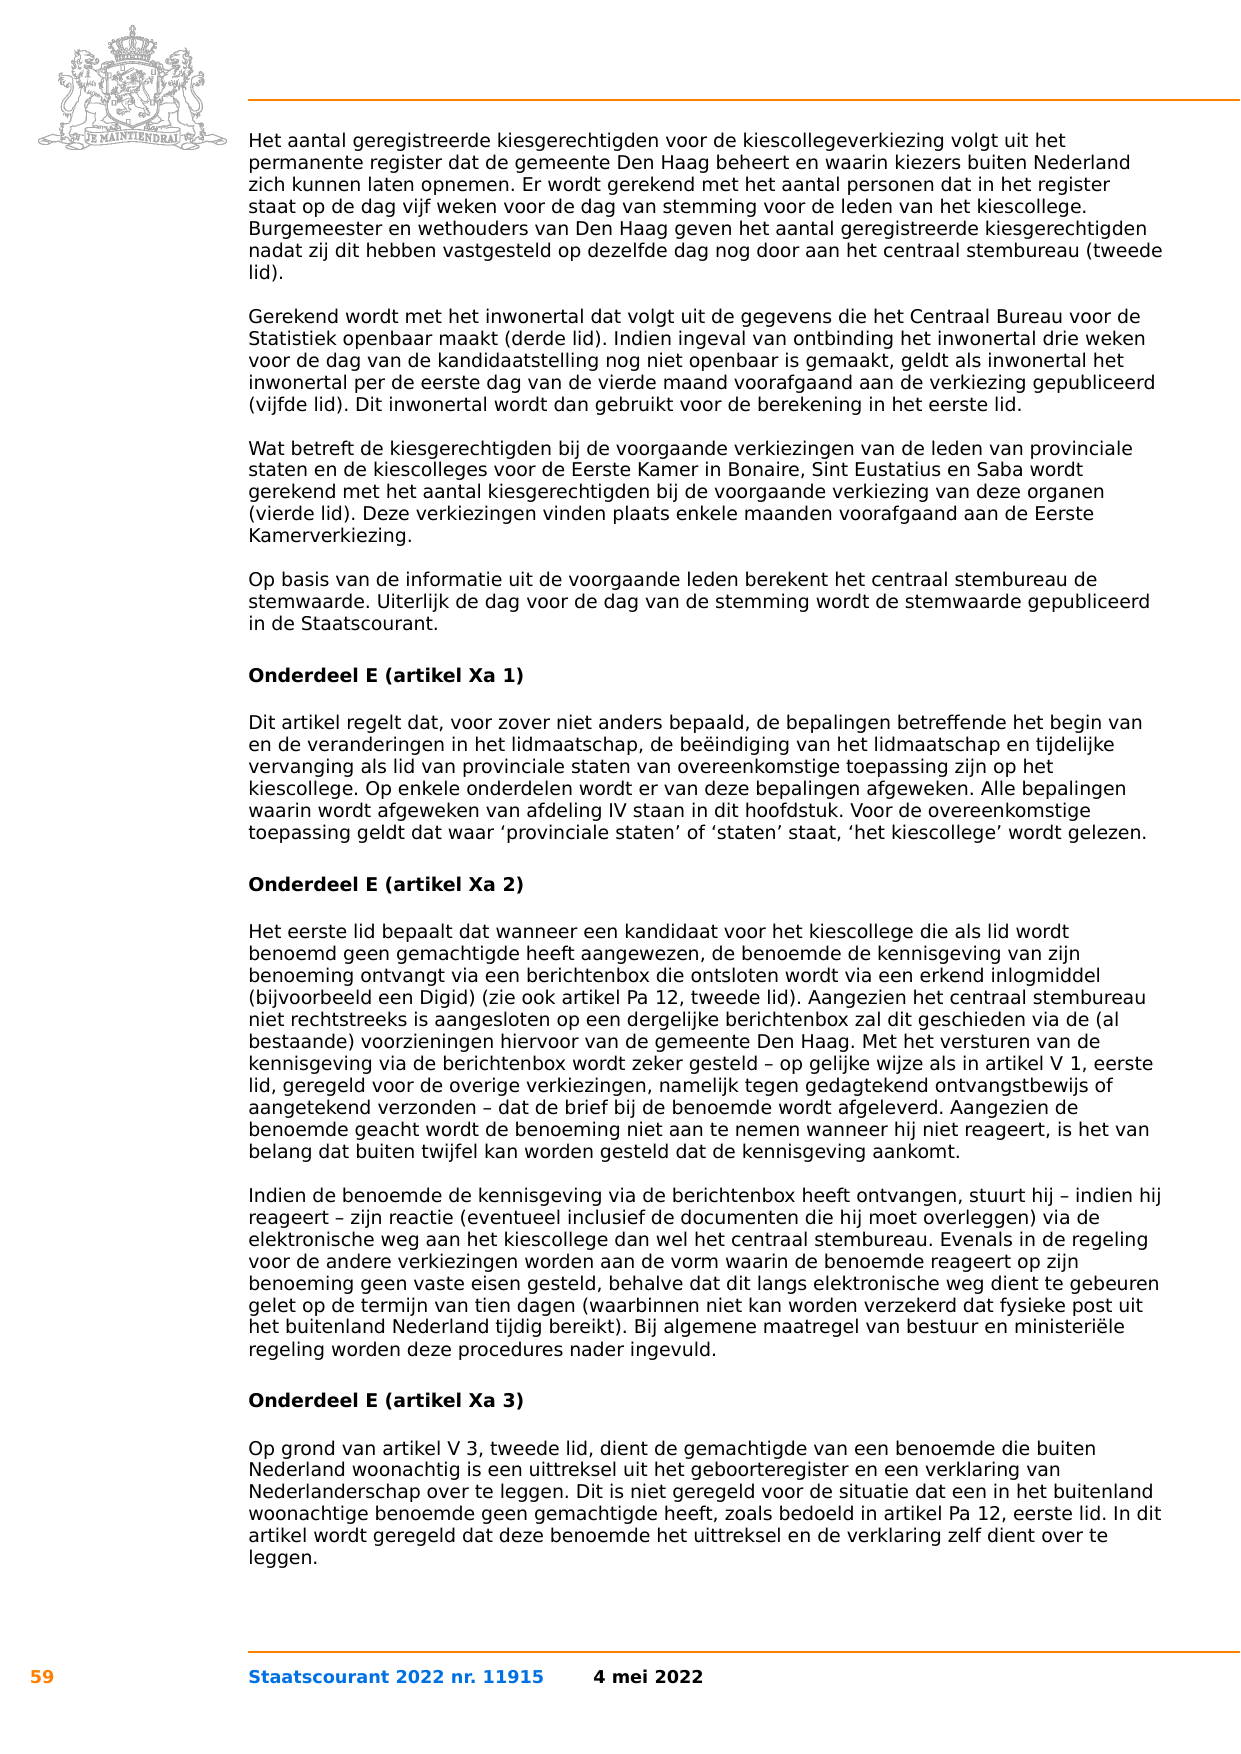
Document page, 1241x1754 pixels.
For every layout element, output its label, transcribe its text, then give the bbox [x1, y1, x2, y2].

picture [38, 25, 227, 150]
text Het eerste lid bepaalt dat wanneer een kandidaat voor het kiescollege die als lid wordt benoemd geen gemachtigde heeft aangewezen, de benoemde de kennisgeving van zijn benoeming ontvangt via een berichtenbox die ontsloten wordt via een erkend inlogmiddel (bijvoorbeeld een Digid) (zie ook artikel Pa 12, tweede lid). Aangezien het centraal stembureau niet rechtstreeks is aangesloten op een dergelijke berichtenbox zal dit geschieden via de (al bestaande) voorzieningen hiervoor van de gemeente Den Haag. Met het versturen van de kennisgeving via de berichtenbox wordt zeker gesteld – op gelijke wijze als in artikel V 1, eerste lid, geregeld voor de overige verkiezingen, namelijk tegen gedagtekend ontvangstbewijs of aangetekend verzonden – dat de brief bij de benoemde wordt afgeleverd. Aangezien de benoemde geacht wordt de benoeming niet aan te nemen wanneer hij niet reageert, is het van belang dat buiten twijfel kan worden gesteld dat de kennisgeving aankomt. [248, 921, 1163, 1163]
subtitle Onderdeel E (artikel Xa 1) [248, 665, 1163, 687]
text Het aantal geregistreerde kiesgerechtigden voor de kiescollegeverkiezing volgt uit het permanente register dat de gemeente Den Haag beheert en waarin kiezers buiten Nederland zich kunnen laten opnemen. Er wordt gerekend met het aantal personen dat in het register staat op de dag vijf weken voor de dag van stemming voor de leden van het kiescollege. Burgemeester en wethouders van Den Haag geven het aantal geregistreerde kiesgerechtigden nadat zij dit hebben vastgesteld op dezelfde dag nog door aan het centraal stembureau (tweede lid). [248, 130, 1163, 284]
subtitle Onderdeel E (artikel Xa 2) [248, 874, 1163, 896]
text Op basis van de informatie uit de voorgaande leden berekent het centraal stembureau de stemwaarde. Uiterlijk de dag voor de dag van de stemming wordt de stemwaarde gepubliceerd in de Staatscourant. [248, 569, 1163, 635]
text Op grond van artikel V 3, tweede lid, dient de gemachtigde van een benoemde die buiten Nederland woonachtig is een uittreksel uit het geboorteregister en een verklaring van Nederlanderschap over te leggen. Dit is niet geregeld voor de situatie dat een in het buitenland woonachtige benoemde geen gemachtigde heeft, zoals bedoeld in artikel Pa 12, eerste lid. In dit artikel wordt geregeld dat deze benoemde het uittreksel en de verklaring zelf dient over te leggen. [248, 1437, 1163, 1569]
text Dit artikel regelt dat, voor zover niet anders bepaald, de bepalingen betreffende het begin van en de veranderingen in het lidmaatschap, de beëindiging van het lidmaatschap en tijdelijke vervanging als lid van provinciale staten van overeenkomstige toepassing zijn op het kiescollege. Op enkele onderdelen wordt er van deze bepalingen afgeweken. Alle bepalingen waarin wordt afgeweken van afdeling IV staan in dit hoofdstuk. Voor de overeenkomstige toepassing geldt dat waar ‘provinciale staten’ of ‘staten’ staat, ‘het kiescollege’ wordt gelezen. [248, 712, 1163, 844]
subtitle Onderdeel E (artikel Xa 3) [248, 1390, 1163, 1412]
text Gerekend wordt met het inwonertal dat volgt uit de gegevens die het Centraal Bureau voor de Statistiek openbaar maakt (derde lid). Indien ingeval van ontbinding het inwonertal drie weken voor de dag van de kandidaatstelling nog niet openbaar is gemaakt, geldt als inwonertal het inwonertal per de eerste dag van de vierde maand voorafgaand aan de verkiezing gepubliceerd (vijfde lid). Dit inwonertal wordt dan gebruikt voor de berekening in het eerste lid. [248, 306, 1163, 416]
text Wat betreft de kiesgerechtigden bij de voorgaande verkiezingen van de leden van provinciale staten en de kiescolleges voor de Eerste Kamer in Bonaire, Sint Eustatius en Saba wordt gerekend met het aantal kiesgerechtigden bij de voorgaande verkiezing van deze organen (vierde lid). Deze verkiezingen vinden plaats enkele maanden voorafgaand aan de Eerste Kamerverkiezing. [248, 437, 1163, 547]
text Indien de benoemde de kennisgeving via de berichtenbox heeft ontvangen, stuurt hij – indien hij reageert – zijn reactie (eventueel inclusief de documenten die hij moet overleggen) via de elektronische weg aan het kiescollege dan wel het centraal stembureau. Evenals in de regeling voor de andere verkiezingen worden aan de vorm waarin de benoemde reageert op zijn benoeming geen vaste eisen gesteld, behalve dat dit langs elektronische weg dient te gebeuren gelet op de termijn van tien dagen (waarbinnen niet kan worden verzekerd dat fysieke post uit het buitenland Nederland tijdig bereikt). Bij algemene maatregel van bestuur en ministeriële regeling worden deze procedures nader ingevuld. [248, 1184, 1163, 1360]
